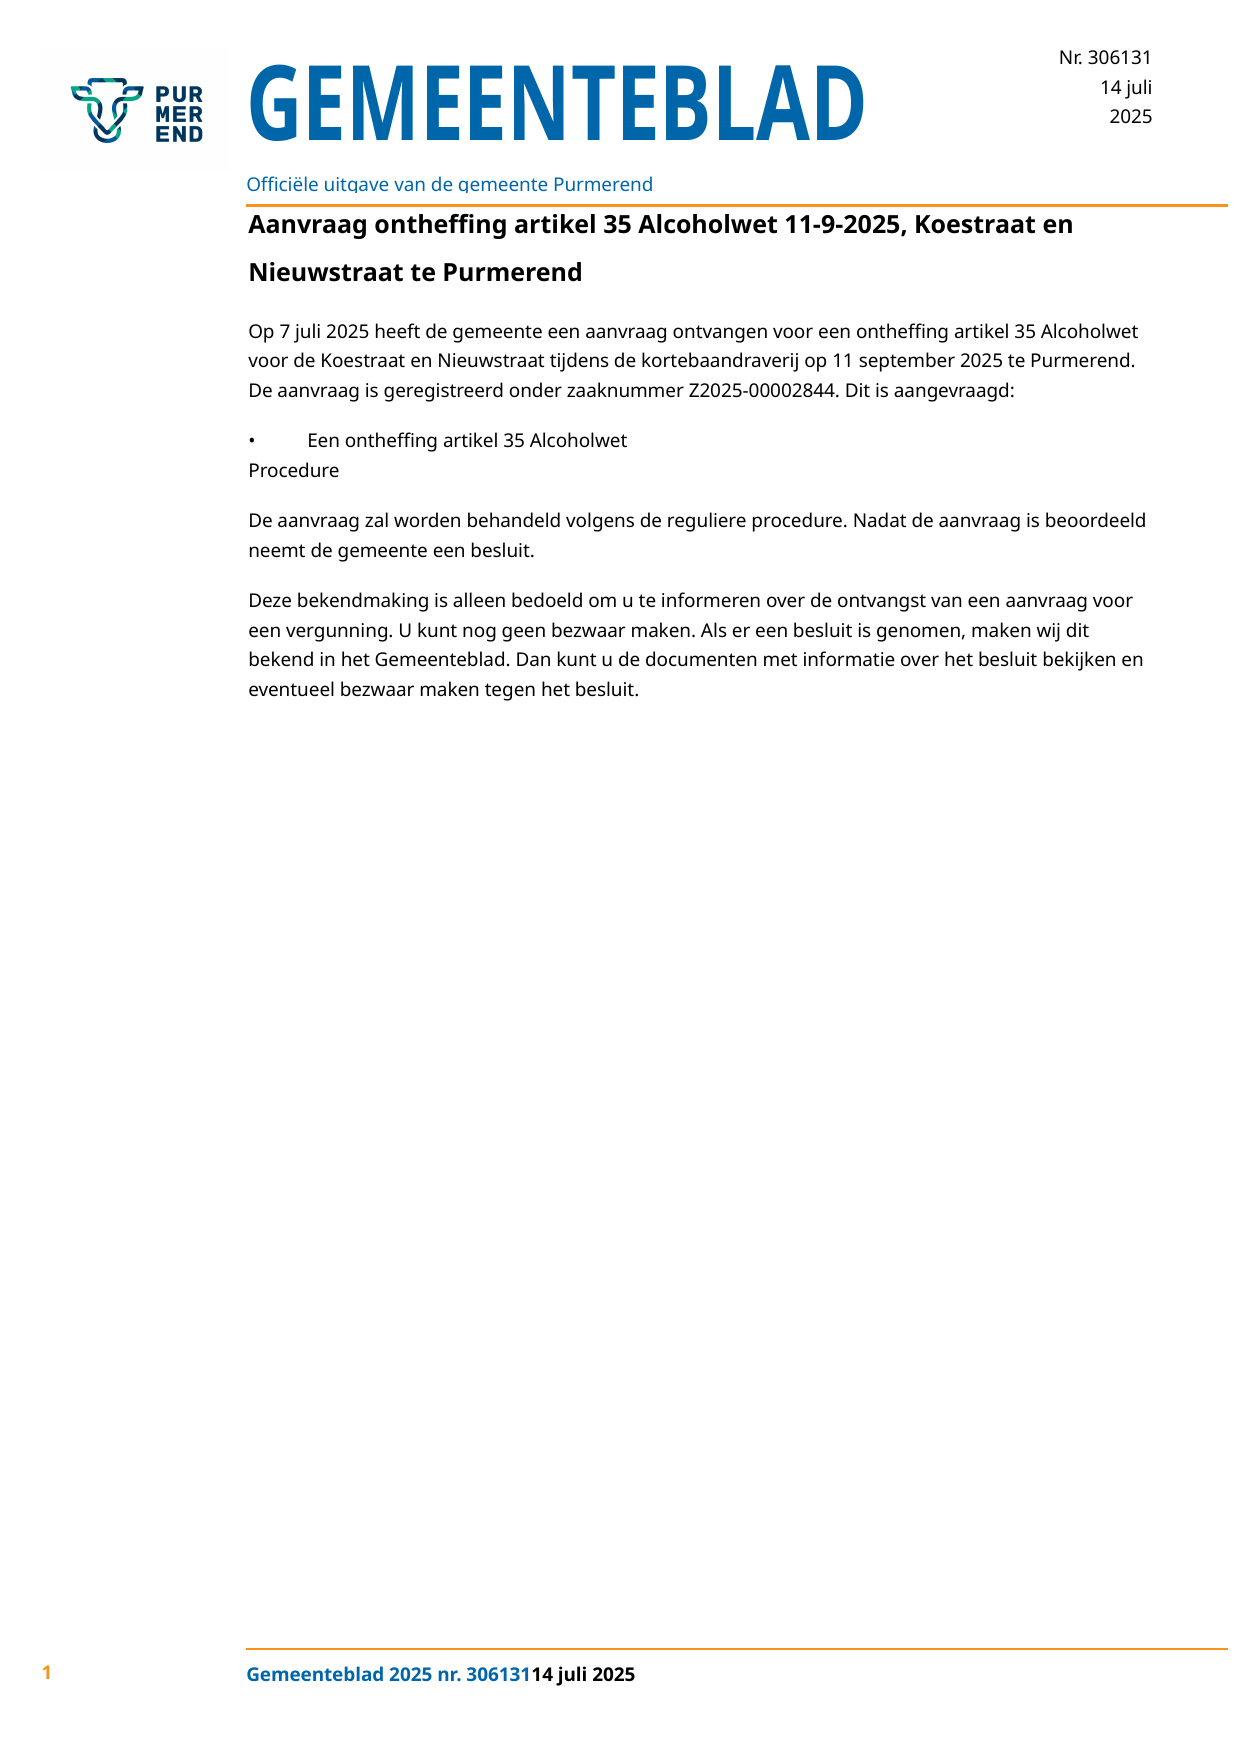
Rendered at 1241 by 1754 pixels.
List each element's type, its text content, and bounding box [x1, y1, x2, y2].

text Deze bekendmaking is alleen bedoeld om u te informeren over de ontvangst van een aanvraag voor een vergunning. U kunt nog geen bezwaar maken. Als er een besluit is genomen, maken wij dit bekend in het Gemeenteblad. Dan kunt u de documenten met informatie over het besluit bekijken en eventueel bezwaar maken tegen het besluit. [248, 587, 1152, 702]
text Aanvraag ontheffing artikel 35 Alcoholwet 11-9-2025, Koestraat en Nieuwstraat te Purmerend [248, 207, 1152, 288]
text Procedure [248, 457, 1152, 483]
text Op 7 juli 2025 heeft de gemeente een aanvraag ontvangen voor een ontheffing artikel 35 Alcoholwet voor de Koestraat en Nieuwstraat tijdens de kortebaandraverij op 11 september 2025 te Purmerend. De aanvraag is geregistreerd onder zaaknummer Z2025-00002844. Dit is aangevraagd: [248, 318, 1152, 403]
list Een ontheffing artikel 35 Alcoholwet [248, 427, 1152, 453]
text De aanvraag zal worden behandeld volgens de reguliere procedure. Nadat de aanvraag is beoordeeld neemt de gemeente een besluit. [248, 507, 1152, 563]
picture [41, 47, 231, 172]
